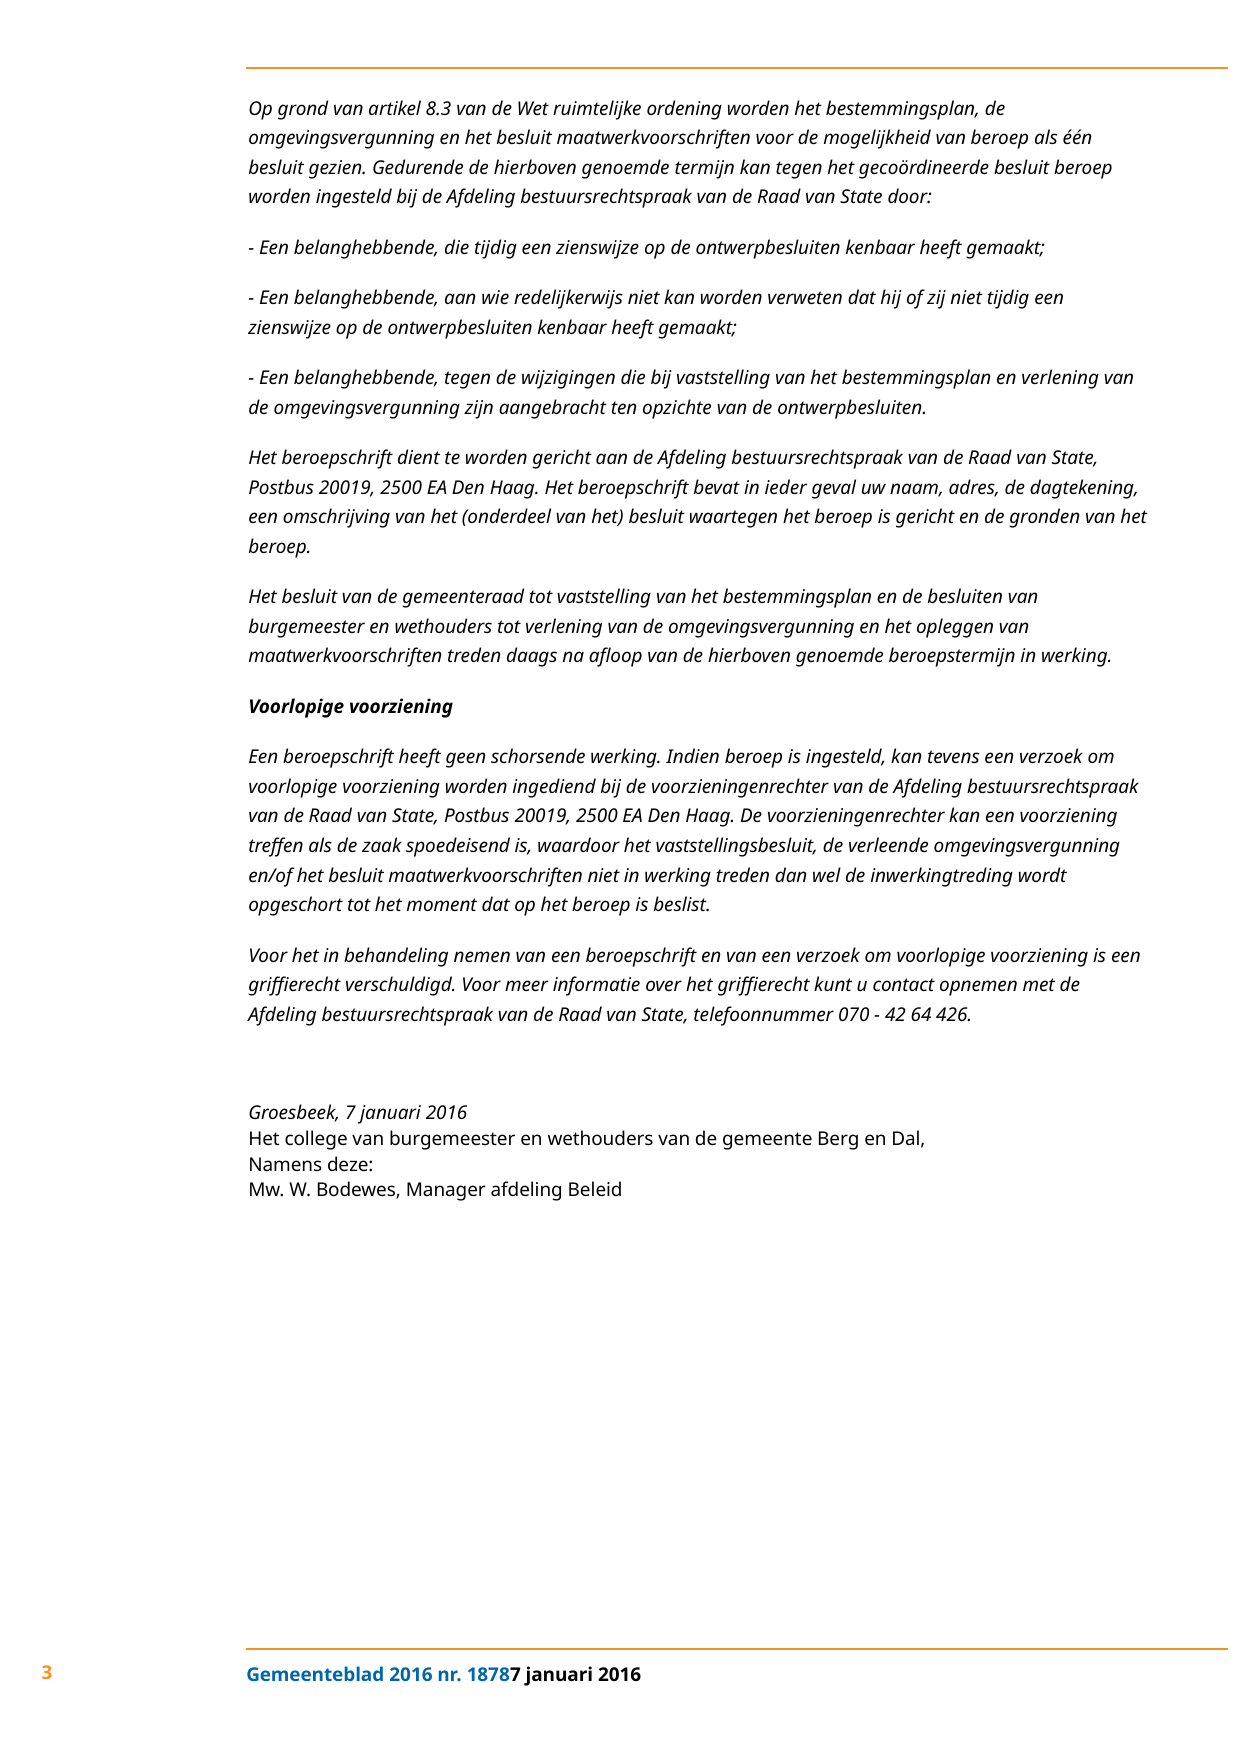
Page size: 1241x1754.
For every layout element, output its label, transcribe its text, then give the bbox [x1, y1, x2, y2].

text Het beroepschrift dient te worden gericht aan de Afdeling bestuursrechtspraak van de Raad van State, Postbus 20019, 2500 EA Den Haag. Het beroepschrift bevat in ieder geval uw naam, adres, de dagtekening, een omschrijving van het (onderdeel van het) besluit waartegen het beroep is gericht en de gronden van het beroep. [248, 444, 1152, 559]
text - Een belanghebbende, aan wie redelijkerwijs niet kan worden verweten dat hij of zij niet tijdig een zienswijze op de ontwerpbesluiten kenbaar heeft gemaakt; [248, 284, 1152, 340]
text Op grond van artikel 8.3 van de Wet ruimtelijke ordening worden het bestemmingsplan, de omgevingsvergunning en het besluit maatwerkvoorschriften voor de mogelijkheid van beroep als één besluit gezien. Gedurende de hierboven genoemde termijn kan tegen het gecoördineerde besluit beroep worden ingesteld bij de Afdeling bestuursrechtspraak van de Raad van State door: [248, 95, 1152, 209]
text - Een belanghebbende, tegen de wijzigingen die bij vaststelling van het bestemmingsplan en verlening van de omgevingsvergunning zijn aangebracht ten opzichte van de ontwerpbesluiten. [248, 364, 1152, 420]
text Voorlopige voorziening [248, 693, 1152, 719]
text Namens deze: [248, 1151, 1152, 1176]
text Voor het in behandeling nemen van een beroepschrift en van een verzoek om voorlopige voorziening is een griffierecht verschuldigd. Voor meer informatie over het griffierecht kunt u contact opnemen met de Afdeling bestuursrechtspraak van de Raad van State, telefoonnummer 070 - 42 64 426. [248, 942, 1152, 1027]
text - Een belanghebbende, die tijdig een zienswijze op de ontwerpbesluiten kenbaar heeft gemaakt; [248, 234, 1152, 260]
picture [41, 47, 231, 172]
text Groesbeek, 7 januari 2016 [248, 1099, 1152, 1125]
text Mw. W. Bodewes, Manager afdeling Beleid [248, 1176, 1152, 1202]
text Het college van burgemeester en wethouders van de gemeente Berg en Dal, [248, 1125, 1152, 1151]
text Een beroepschrift heeft geen schorsende werking. Indien beroep is ingesteld, kan tevens een verzoek om voorlopige voorziening worden ingediend bij de voorzieningenrechter van de Afdeling bestuursrechtspraak van de Raad van State, Postbus 20019, 2500 EA Den Haag. De voorzieningenrechter kan een voorziening treffen als de zaak spoedeisend is, waardoor het vaststellingsbesluit, de verleende omgevingsvergunning en/of het besluit maatwerkvoorschriften niet in werking treden dan wel de inwerkingtreding wordt opgeschort tot het moment dat op het beroep is beslist. [248, 743, 1152, 917]
text Het besluit van de gemeenteraad tot vaststelling van het bestemmingsplan en de besluiten van burgemeester en wethouders tot verlening van de omgevingsvergunning en het opleggen van maatwerkvoorschriften treden daags na afloop van de hierboven genoemde beroepstermijn in werking. [248, 583, 1152, 668]
